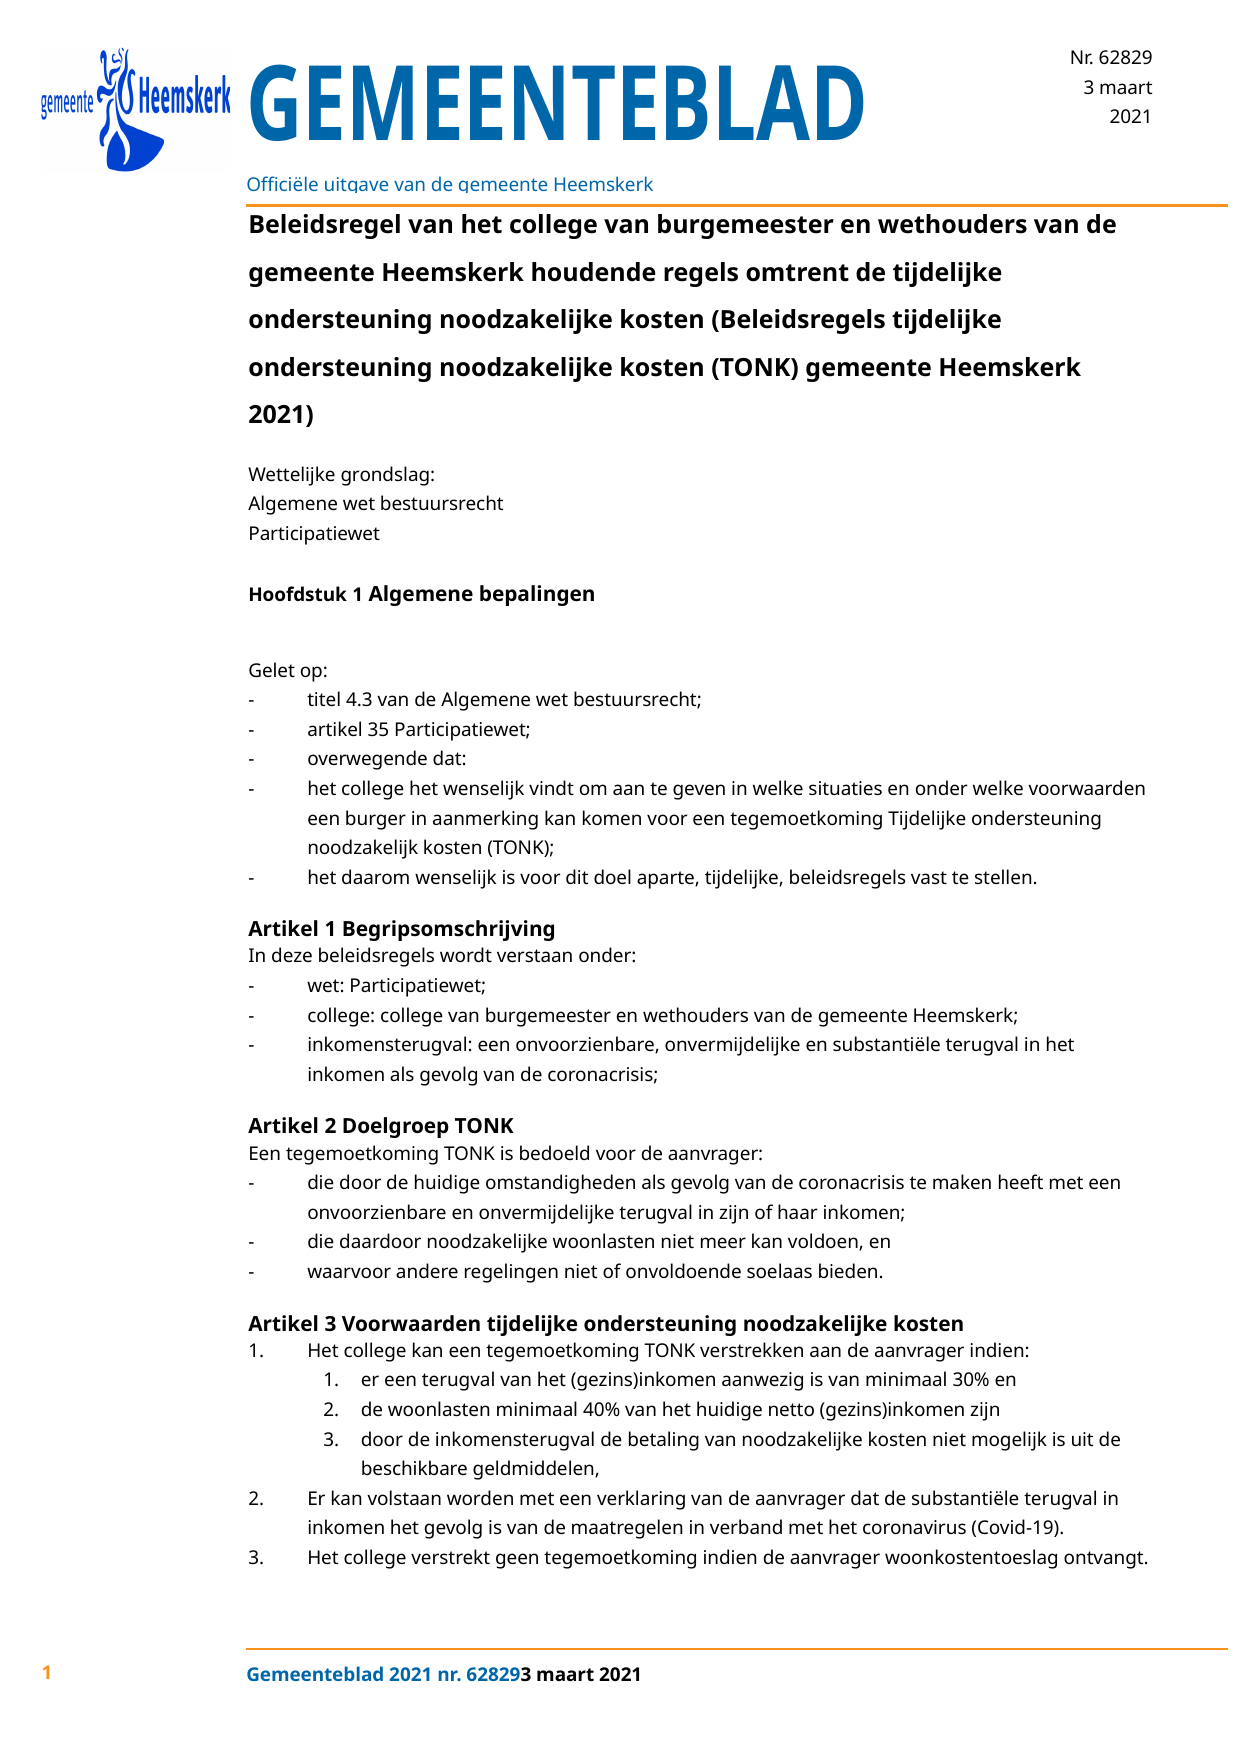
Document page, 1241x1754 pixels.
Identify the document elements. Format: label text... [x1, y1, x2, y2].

text Wettelijke grondslag: [248, 461, 1152, 486]
list overwegende dat: [248, 746, 1152, 771]
list die daardoor noodzakelijke woonlasten niet meer kan voldoen, en [248, 1229, 1152, 1254]
list wet: Participatiewet; [248, 972, 1152, 998]
list het daarom wenselijk is voor dit doel aparte, tijdelijke, beleidsregels vast te stellen. [248, 864, 1152, 889]
list er een terugval van het (gezins)inkomen aanwezig is van minimaal 30% en [323, 1367, 1152, 1392]
list de woonlasten minimaal 40% van het huidige netto (gezins)inkomen zijn [323, 1396, 1152, 1422]
list waarvoor andere regelingen niet of onvoldoende soelaas bieden. [248, 1258, 1152, 1284]
list die door de huidige omstandigheden als gevolg van de coronacrisis te maken heeft met een onvoorzienbare en onvermijdelijke terugval in zijn of haar inkomen; [248, 1169, 1152, 1225]
list door de inkomensterugval de betaling van noodzakelijke kosten niet mogelijk is uit de beschikbare geldmiddelen, [323, 1426, 1152, 1481]
picture [41, 47, 231, 172]
list college: college van burgemeester en wethouders van de gemeente Heemskerk; [248, 1002, 1152, 1028]
list Er kan volstaan worden met een verklaring van de aanvrager dat de substantiële terugval in inkomen het gevolg is van de maatregelen in verband met het coronavirus (Covid-19). [248, 1485, 1152, 1540]
list Het college verstrekt geen tegemoetkoming indien de aanvrager woonkostentoeslag ontvangt. [248, 1544, 1152, 1570]
text Artikel 1 Begripsomschrijving [248, 914, 1152, 943]
text Algemene wet bestuursrecht [248, 490, 1152, 516]
list titel 4.3 van de Algemene wet bestuursrecht; [248, 686, 1152, 712]
text Artikel 3 Voorwaarden tijdelijke ondersteuning noodzakelijke kosten [248, 1309, 1152, 1337]
text Gelet op: [248, 657, 1152, 682]
text Participatiewet [248, 520, 1152, 546]
list artikel 35 Participatiewet; [248, 716, 1152, 742]
text In deze beleidsregels wordt verstaan onder: [248, 943, 1152, 968]
list Het college kan een tegemoetkoming TONK verstrekken aan de aanvrager indien: [248, 1337, 1152, 1363]
text Beleidsregel van het college van burgemeester en wethouders van de gemeente Heemskerk houdende regels omtrent de tijdelijke ondersteuning noodzakelijke kosten (Beleidsregels tijdelijke ondersteuning noodzakelijke kosten (TONK) gemeente Heemskerk 2021) [248, 207, 1152, 431]
list het college het wenselijk vindt om aan te geven in welke situaties en onder welke voorwaarden een burger in aanmerking kan komen voor een tegemoetkoming Tijdelijke ondersteuning noodzakelijk kosten (TONK); [248, 775, 1152, 860]
text Hoofdstuk 1 Algemene bepalingen [248, 579, 1152, 607]
text Een tegemoetkoming TONK is bedoeld voor de aanvrager: [248, 1140, 1152, 1166]
text Artikel 2 Doelgroep TONK [248, 1111, 1152, 1140]
list inkomensterugval: een onvoorzienbare, onvermijdelijke en substantiële terugval in het inkomen als gevolg van de coronacrisis; [248, 1031, 1152, 1087]
